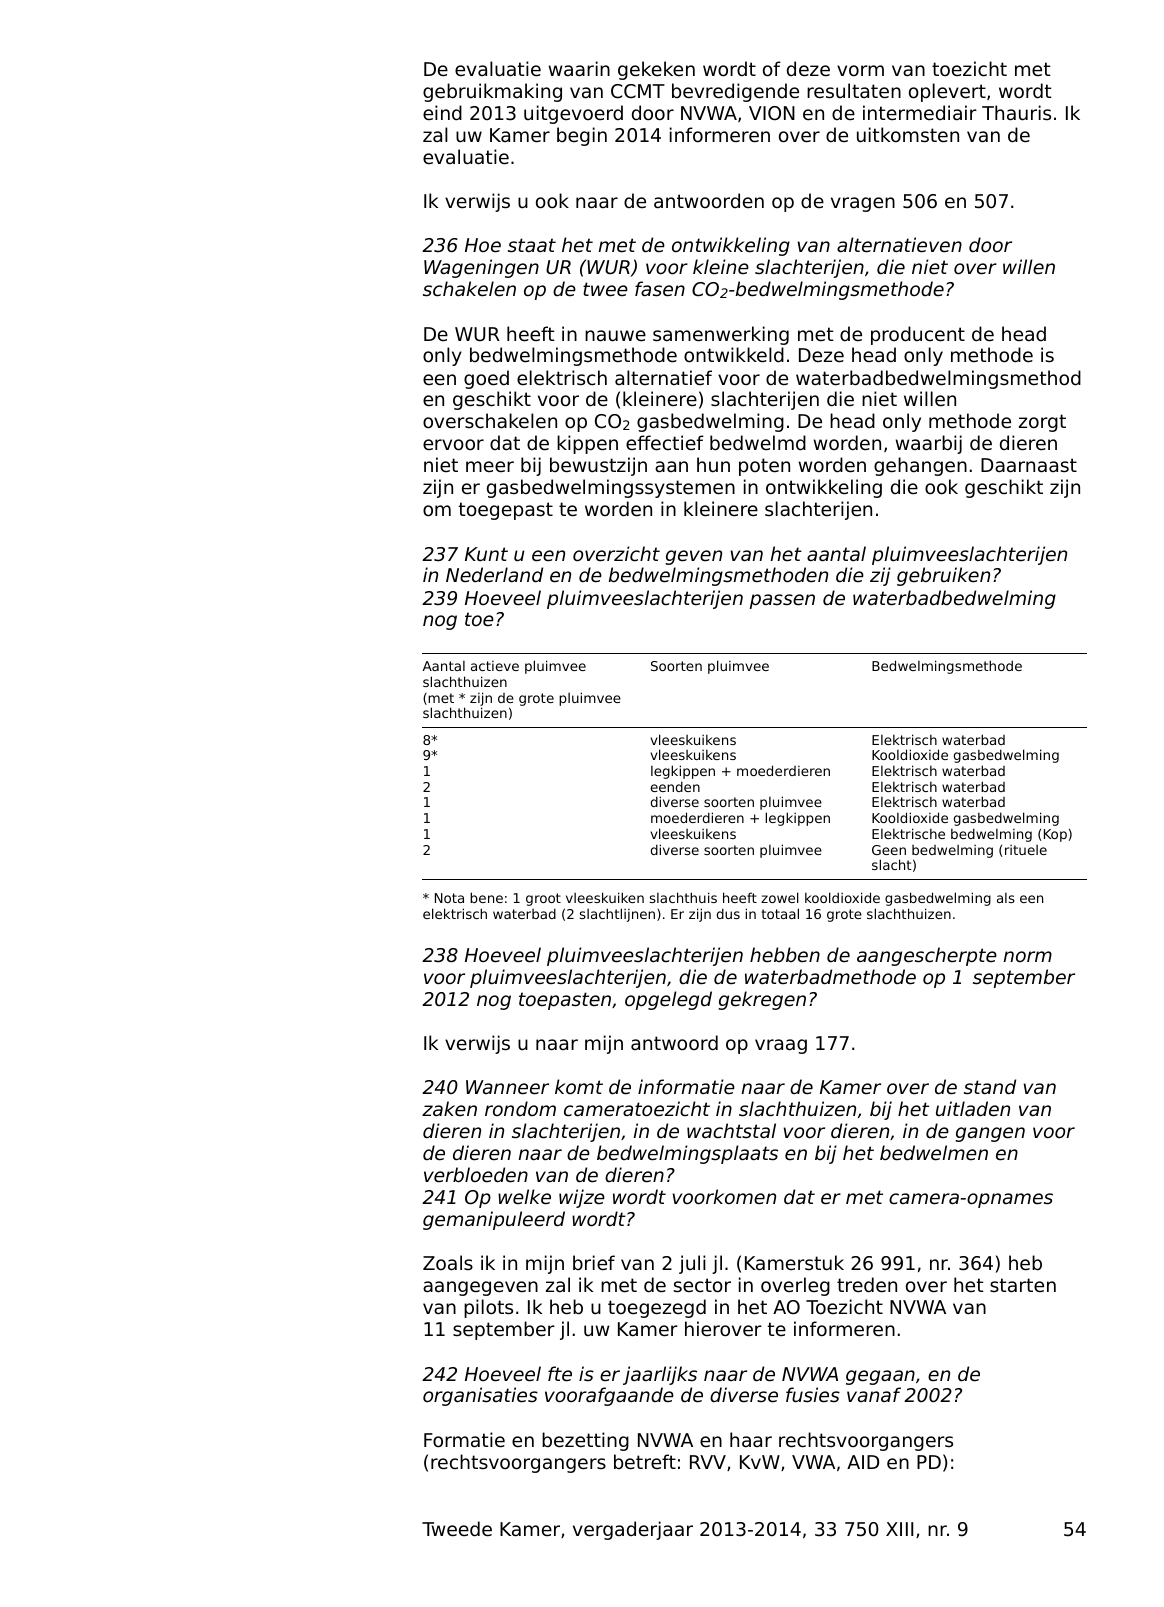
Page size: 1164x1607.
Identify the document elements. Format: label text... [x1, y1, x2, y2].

table_cell vleeskuikens [644, 728, 865, 748]
text 242 Hoeveel fte is er jaarlijks naar de NVWA gegaan, en de organisaties voorafgaande de diverse fusies vanaf 2002? [422, 1363, 1087, 1407]
table_cell 2 [422, 843, 644, 878]
table_cell legkippen + moederdieren [644, 764, 865, 779]
table_header Soorten pluimvee [644, 654, 865, 727]
table_cell Kooldioxide gasbedwelming [865, 748, 1087, 764]
text 237 Kunt u een overzicht geven van het aantal pluimveeslachterijen in Nederland en de bedwelmingsmethoden die zij gebruiken? [422, 543, 1087, 587]
text Ik verwijs u ook naar de antwoorden op de vragen 506 en 507. [422, 191, 1087, 213]
table_cell Elektrisch waterbad [865, 795, 1087, 811]
table_cell vleeskuikens [644, 827, 865, 842]
text Formatie en bezetting NVWA en haar rechtsvoorgangers (rechtsvoorgangers betreft: RVV, KvW, VWA, AID en PD): [422, 1429, 1087, 1473]
table_cell moederdieren + legkippen [644, 811, 865, 827]
table_cell Elektrisch waterbad [865, 764, 1087, 779]
table_header Bedwelmingsmethode [865, 654, 1087, 727]
table_cell Elektrisch waterbad [865, 780, 1087, 795]
table_cell 8* [422, 728, 644, 748]
table_cell Geen bedwelming (rituele slacht) [865, 843, 1087, 878]
text 238 Hoeveel pluimveeslachterijen hebben de aangescherpte norm voor pluimveeslachterijen, die de waterbadmethode op 1 september 2012 nog toepasten, opgelegd gekregen? [422, 945, 1087, 1011]
text 239 Hoeveel pluimveeslachterijen passen de waterbadbedwelming nog toe? [422, 587, 1087, 631]
table_cell Elektrisch waterbad [865, 728, 1087, 748]
text Ik verwijs u naar mijn antwoord op vraag 177. [422, 1033, 1087, 1055]
text 241 Op welke wijze wordt voorkomen dat er met camera-opnames gemanipuleerd wordt? [422, 1187, 1087, 1231]
table_cell Elektrische bedwelming (Kop) [865, 827, 1087, 842]
table_cell Kooldioxide gasbedwelming [865, 811, 1087, 827]
table_cell vleeskuikens [644, 748, 865, 764]
table_cell 1 [422, 764, 644, 779]
text 236 Hoe staat het met de ontwikkeling van alternatieven door Wageningen UR (WUR) voor kleine slachterijen, die niet over willen schakelen op de twee fasen CO2-bedwelmingsmethode? [422, 235, 1087, 301]
table_cell 2 [422, 780, 644, 795]
table_cell diverse soorten pluimvee [644, 795, 865, 811]
table_cell 1 [422, 795, 644, 811]
table_header Aantal actieve pluimvee slachthuizen (met * zijn de grote pluimvee slachthuizen) [422, 654, 644, 727]
table_cell 9* [422, 748, 644, 764]
table_cell 1 [422, 811, 644, 827]
text Zoals ik in mijn brief van 2 juli jl. (Kamerstuk 26 991, nr. 364) heb aangegeven zal ik met de sector in overleg treden over het starten van pilots. Ik heb u toegezegd in het AO Toezicht NVWA van 11 september jl. uw Kamer hierover te informeren. [422, 1253, 1087, 1341]
table_cell 1 [422, 827, 644, 842]
table_cell diverse soorten pluimvee [644, 843, 865, 878]
text De evaluatie waarin gekeken wordt of deze vorm van toezicht met gebruikmaking van CCMT bevredigende resultaten oplevert, wordt eind 2013 uitgevoerd door NVWA, VION en de intermediair Thauris. Ik zal uw Kamer begin 2014 informeren over de uitkomsten van de evaluatie. [422, 59, 1087, 169]
table_cell eenden [644, 780, 865, 795]
table_cell * Nota bene: 1 groot vleeskuiken slachthuis heeft zowel kooldioxide gasbedwelming als een elektrisch waterbad (2 slachtlijnen). Er zijn dus in totaal 16 grote slachthuizen. [422, 880, 1087, 923]
text 240 Wanneer komt de informatie naar de Kamer over de stand van zaken rondom cameratoezicht in slachthuizen, bij het uitladen van dieren in slachterijen, in de wachtstal voor dieren, in de gangen voor de dieren naar de bedwelmingsplaats en bij het bedwelmen en verbloeden van de dieren? [422, 1077, 1087, 1187]
text De WUR heeft in nauwe samenwerking met de producent de head only bedwelmingsmethode ontwikkeld. Deze head only methode is een goed elektrisch alternatief voor de waterbadbedwelmingsmethod en geschikt voor de (kleinere) slachterijen die niet willen overschakelen op CO2 gasbedwelming. De head only methode zorgt ervoor dat de kippen effectief bedwelmd worden, waarbij de dieren niet meer bij bewustzijn aan hun poten worden gehangen. Daarnaast zijn er gasbedwelmingssystemen in ontwikkeling die ook geschikt zijn om toegepast te worden in kleinere slachterijen. [422, 323, 1087, 521]
